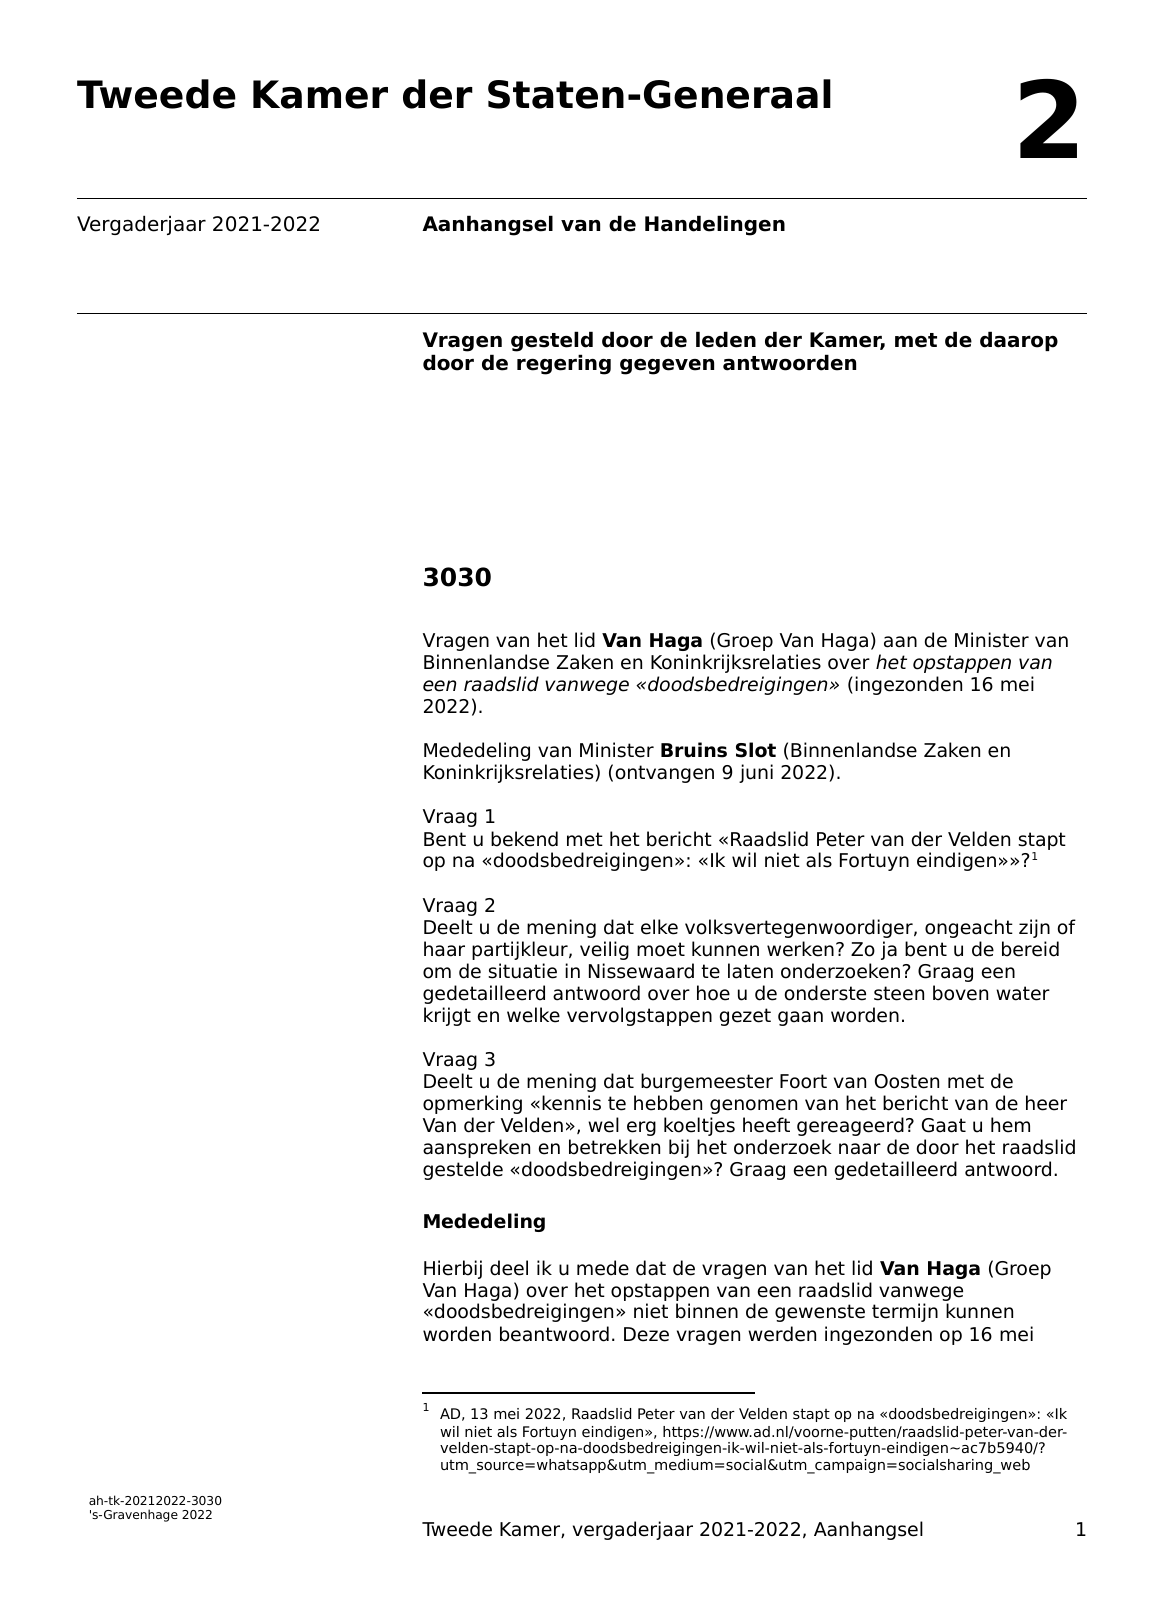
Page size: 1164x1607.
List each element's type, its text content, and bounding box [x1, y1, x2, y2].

text Vraag 3 [422, 1049, 1087, 1071]
text Vraag 1 [422, 806, 1087, 828]
text Vragen van het lid Van Haga (Groep Van Haga) aan de Minister van Binnenlandse Zaken en Koninkrijksrelaties over het opstappen van een raadslid vanwege «doodsbedreigingen» (ingezonden 16 mei 2022). [422, 630, 1087, 718]
subtitle Mededeling [422, 1211, 1087, 1232]
table_cell Vergaderjaar 2021-2022 [77, 199, 422, 313]
text 3030 [422, 563, 1087, 592]
text Deelt u de mening dat burgemeester Foort van Oosten met de opmerking «kennis te hebben genomen van het bericht van de heer Van der Velden», wel erg koeltjes heeft gereageerd? Gaat u hem aanspreken en betrekken bij het onderzoek naar de door het raadslid gestelde «doodsbedreigingen»? Graag een gedetailleerd antwoord. [422, 1071, 1087, 1181]
text AD, 13 mei 2022, Raadslid Peter van der Velden stapt op na «doodsbedreigingen»: «Ik wil niet als Fortuyn eindigen», https://www.ad.nl/voorne-putten/raadslid-peter-van-der-velden-stapt-op-na-doodsbedreigingen-ik-wil-niet-als-fortuyn-eindigen~ac7b5940/?utm_source=whatsapp&utm_medium=social&utm_campaign=socialsharing_web [422, 1402, 1087, 1474]
text Deelt u de mening dat elke volksvertegenwoordiger, ongeacht zijn of haar partijkleur, veilig moet kunnen werken? Zo ja bent u de bereid om de situatie in Nissewaard te laten onderzoeken? Graag een gedetailleerd antwoord over hoe u de onderste steen boven water krijgt en welke vervolgstappen gezet gaan worden. [422, 917, 1087, 1026]
table_header Tweede Kamer der Staten-Generaal [77, 59, 886, 198]
table_header 2 [886, 59, 1087, 198]
text Mededeling van Minister Bruins Slot (Binnenlandse Zaken en Koninkrijksrelaties) (ontvangen 9 juni 2022). [422, 740, 1087, 784]
table_cell Vragen gesteld door de leden der Kamer, met de daarop door de regering gegeven antwoorden [422, 314, 1087, 375]
text 's-Gravenhage 2022 [88, 1508, 323, 1522]
text ah-tk-20212022-3030 [88, 1494, 323, 1508]
table_cell [77, 314, 422, 375]
text Hierbij deel ik u mede dat de vragen van het lid Van Haga (Groep Van Haga) over het opstappen van een raadslid vanwege «doodsbedreigingen» niet binnen de gewenste termijn kunnen worden beantwoord. Deze vragen werden ingezonden op 16 mei [422, 1257, 1087, 1345]
text Bent u bekend met het bericht «Raadslid Peter van der Velden stapt op na «doodsbedreigingen»: «Ik wil niet als Fortuyn eindigen»»? [422, 828, 1087, 872]
text Vraag 2 [422, 894, 1087, 917]
table_cell Aanhangsel van de Handelingen [422, 199, 1087, 313]
